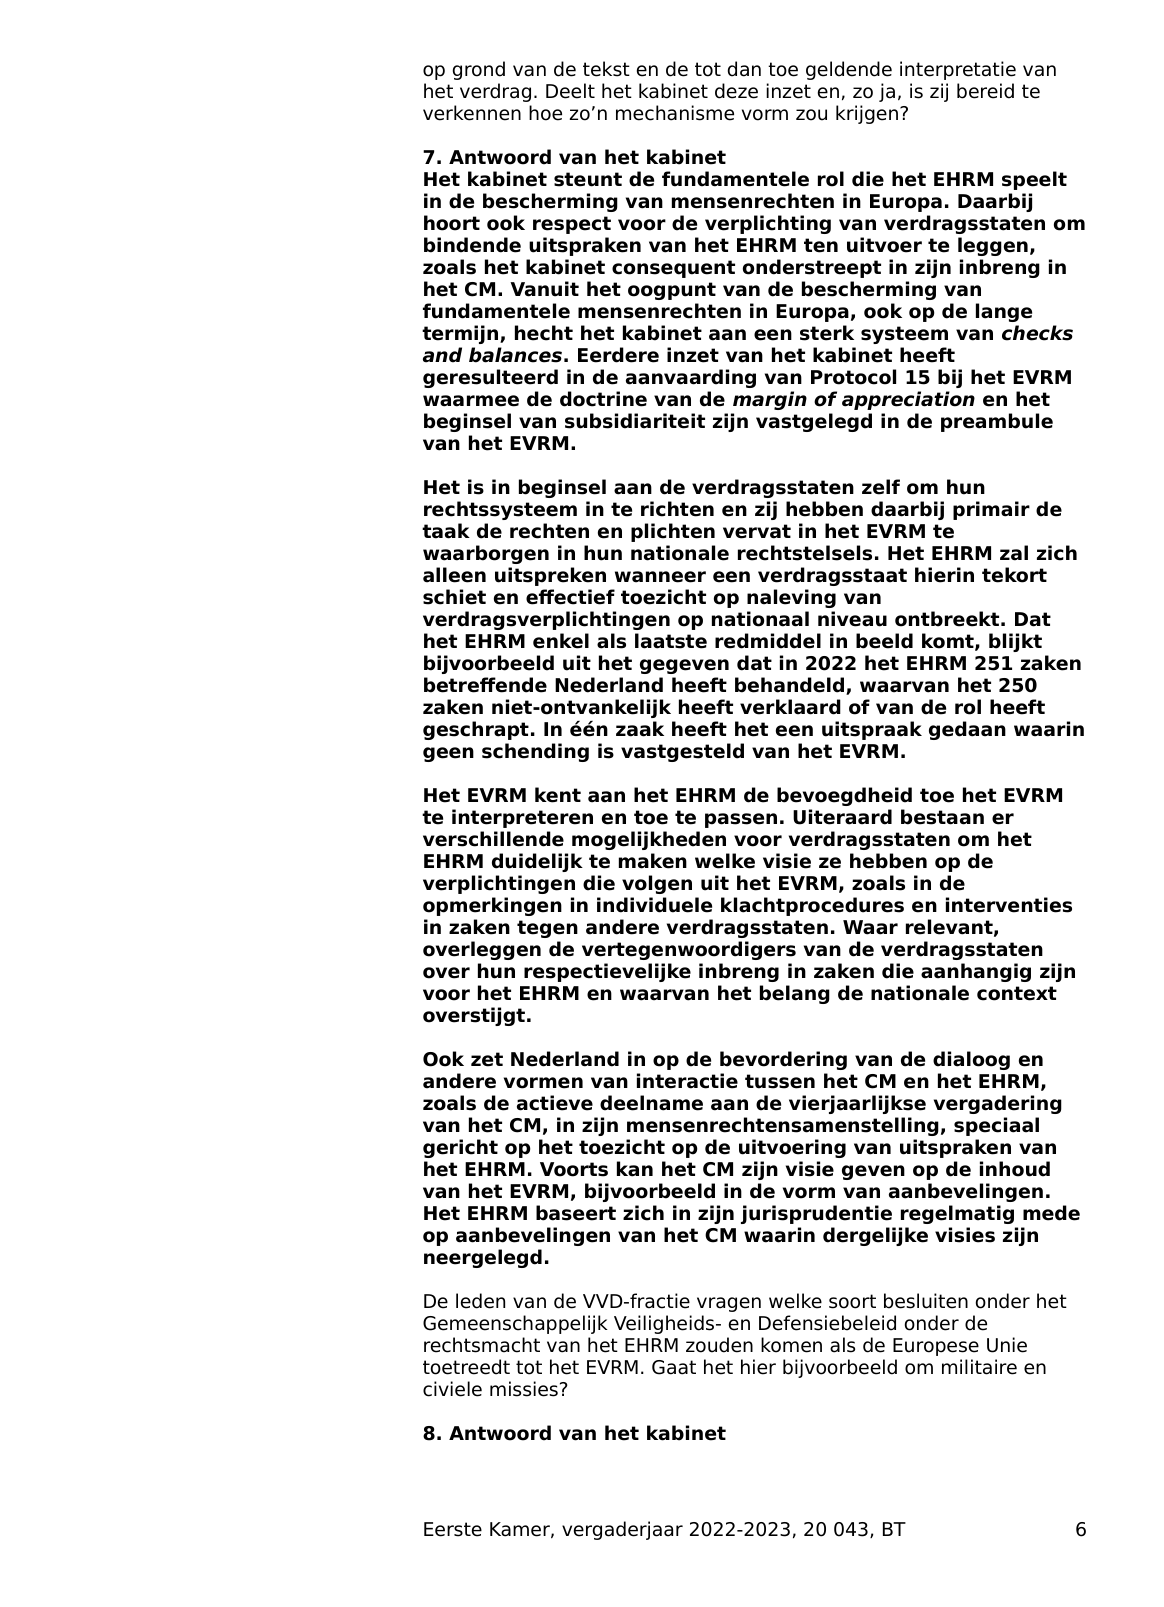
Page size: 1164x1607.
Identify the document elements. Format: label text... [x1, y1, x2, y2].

text De leden van de VVD-fractie vragen welke soort besluiten onder het Gemeenschappelijk Veiligheids- en Defensiebeleid onder de rechtsmacht van het EHRM zouden komen als de Europese Unie toetreedt tot het EVRM. Gaat het hier bijvoorbeeld om militaire en civiele missies? [422, 1291, 1087, 1401]
text 8. Antwoord van het kabinet [422, 1423, 1087, 1445]
text Ook zet Nederland in op de bevordering van de dialoog en andere vormen van interactie tussen het CM en het EHRM, zoals de actieve deelname aan de vierjaarlijkse vergadering van het CM, in zijn mensenrechtensamenstelling, speciaal gericht op het toezicht op de uitvoering van uitspraken van het EHRM. Voorts kan het CM zijn visie geven op de inhoud van het EVRM, bijvoorbeeld in de vorm van aanbevelingen. Het EHRM baseert zich in zijn jurisprudentie regelmatig mede op aanbevelingen van het CM waarin dergelijke visies zijn neergelegd. [422, 1049, 1087, 1269]
text op grond van de tekst en de tot dan toe geldende interpretatie van het verdrag. Deelt het kabinet deze inzet en, zo ja, is zij bereid te verkennen hoe zo’n mechanisme vorm zou krijgen? [422, 59, 1087, 125]
text 7. Antwoord van het kabinet [422, 147, 1087, 169]
text Het EVRM kent aan het EHRM de bevoegdheid toe het EVRM te interpreteren en toe te passen. Uiteraard bestaan er verschillende mogelijkheden voor verdragsstaten om het EHRM duidelijk te maken welke visie ze hebben op de verplichtingen die volgen uit het EVRM, zoals in de opmerkingen in individuele klachtprocedures en interventies in zaken tegen andere verdragsstaten. Waar relevant, overleggen de vertegenwoordigers van de verdragsstaten over hun respectievelijke inbreng in zaken die aanhangig zijn voor het EHRM en waarvan het belang de nationale context overstijgt. [422, 785, 1087, 1027]
text Het is in beginsel aan de verdragsstaten zelf om hun rechtssysteem in te richten en zij hebben daarbij primair de taak de rechten en plichten vervat in het EVRM te waarborgen in hun nationale rechtstelsels. Het EHRM zal zich alleen uitspreken wanneer een verdragsstaat hierin tekort schiet en effectief toezicht op naleving van verdragsverplichtingen op nationaal niveau ontbreekt. Dat het EHRM enkel als laatste redmiddel in beeld komt, blijkt bijvoorbeeld uit het gegeven dat in 2022 het EHRM 251 zaken betreffende Nederland heeft behandeld, waarvan het 250 zaken niet-ontvankelijk heeft verklaard of van de rol heeft geschrapt. In één zaak heeft het een uitspraak gedaan waarin geen schending is vastgesteld van het EVRM. [422, 477, 1087, 763]
text Het kabinet steunt de fundamentele rol die het EHRM speelt in de bescherming van mensenrechten in Europa. Daarbij hoort ook respect voor de verplichting van verdragsstaten om bindende uitspraken van het EHRM ten uitvoer te leggen, zoals het kabinet consequent onderstreept in zijn inbreng in het CM. Vanuit het oogpunt van de bescherming van fundamentele mensenrechten in Europa, ook op de lange termijn, hecht het kabinet aan een sterk systeem van checks and balances. Eerdere inzet van het kabinet heeft geresulteerd in de aanvaarding van Protocol 15 bij het EVRM waarmee de doctrine van de margin of appreciation en het beginsel van subsidiariteit zijn vastgelegd in de preambule van het EVRM. [422, 169, 1087, 455]
